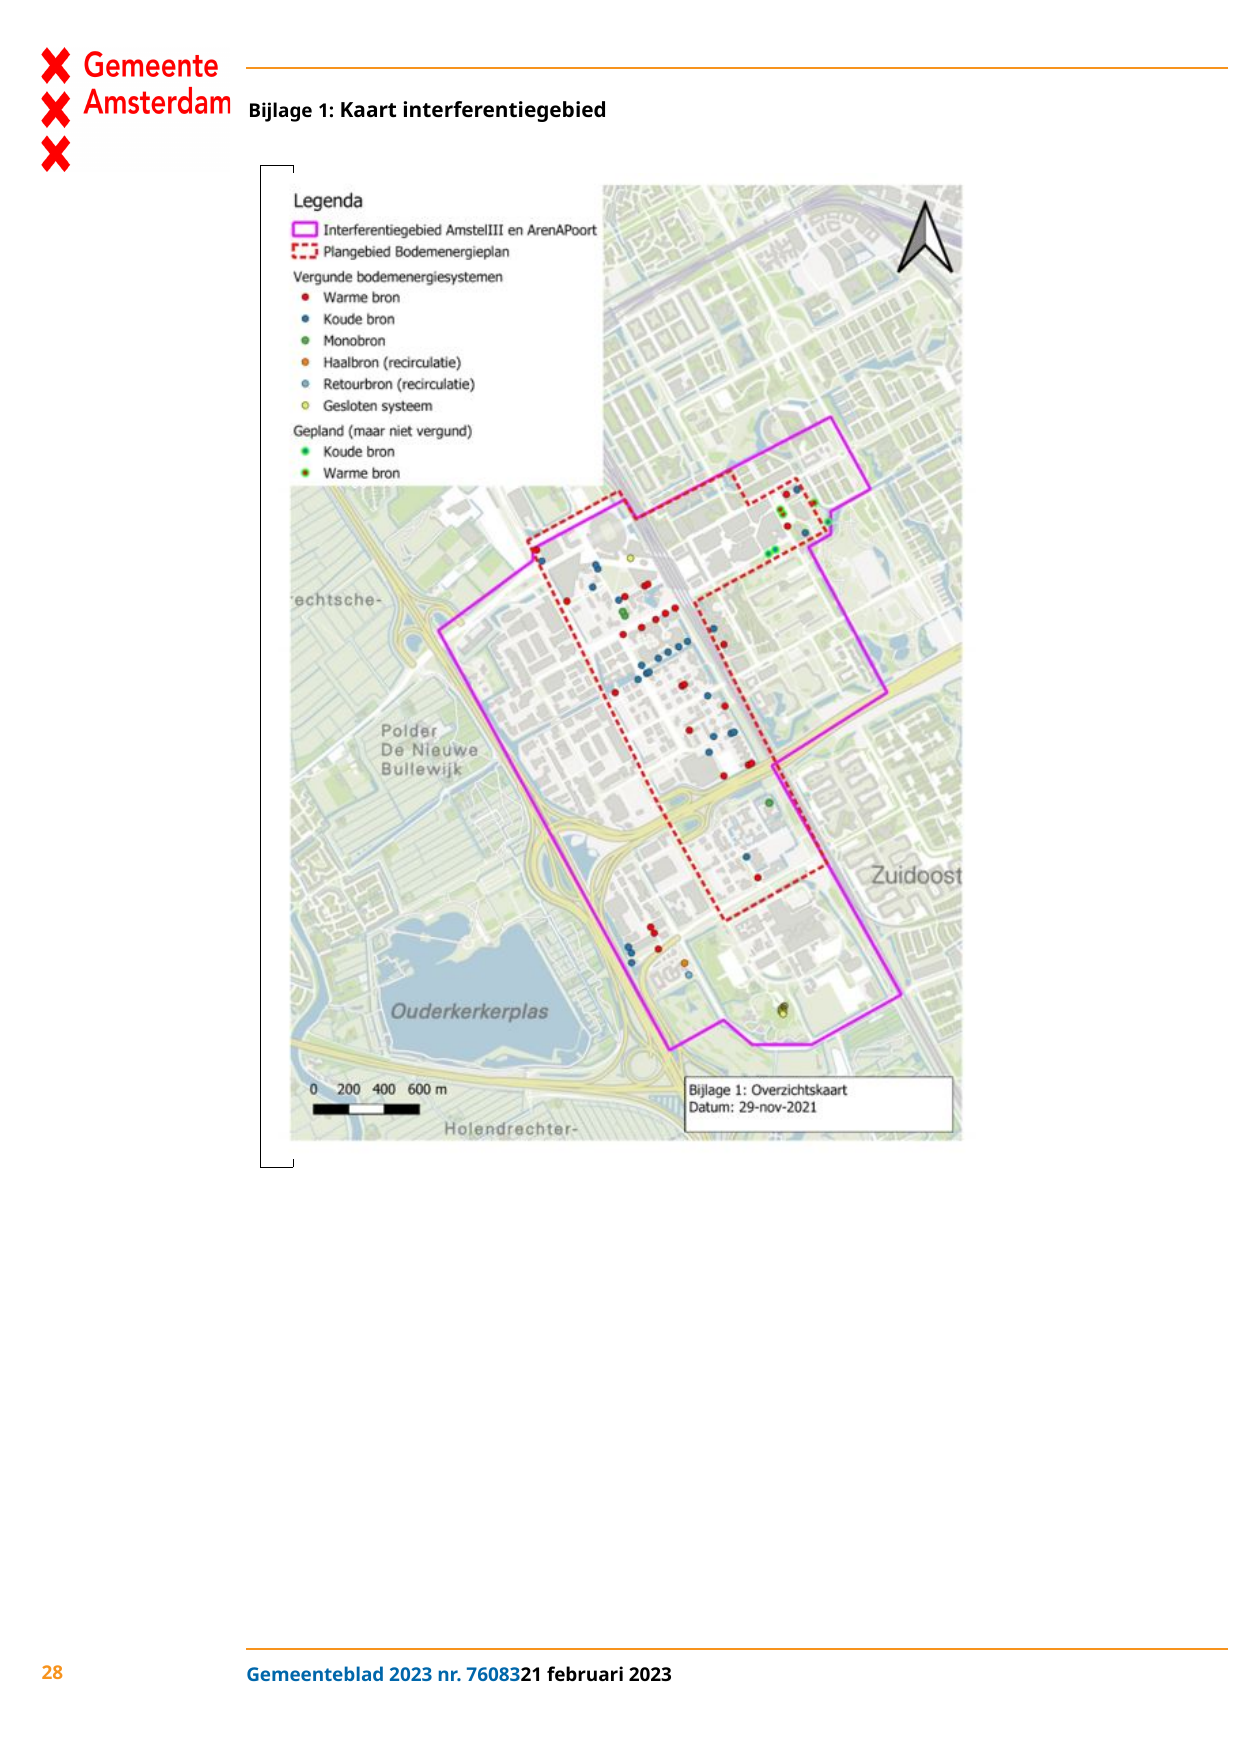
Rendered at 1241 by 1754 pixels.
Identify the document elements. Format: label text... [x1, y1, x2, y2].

text Bijlage 1: Kaart interferentiegebied [248, 95, 1152, 123]
picture [268, 173, 978, 1159]
picture [41, 47, 231, 172]
